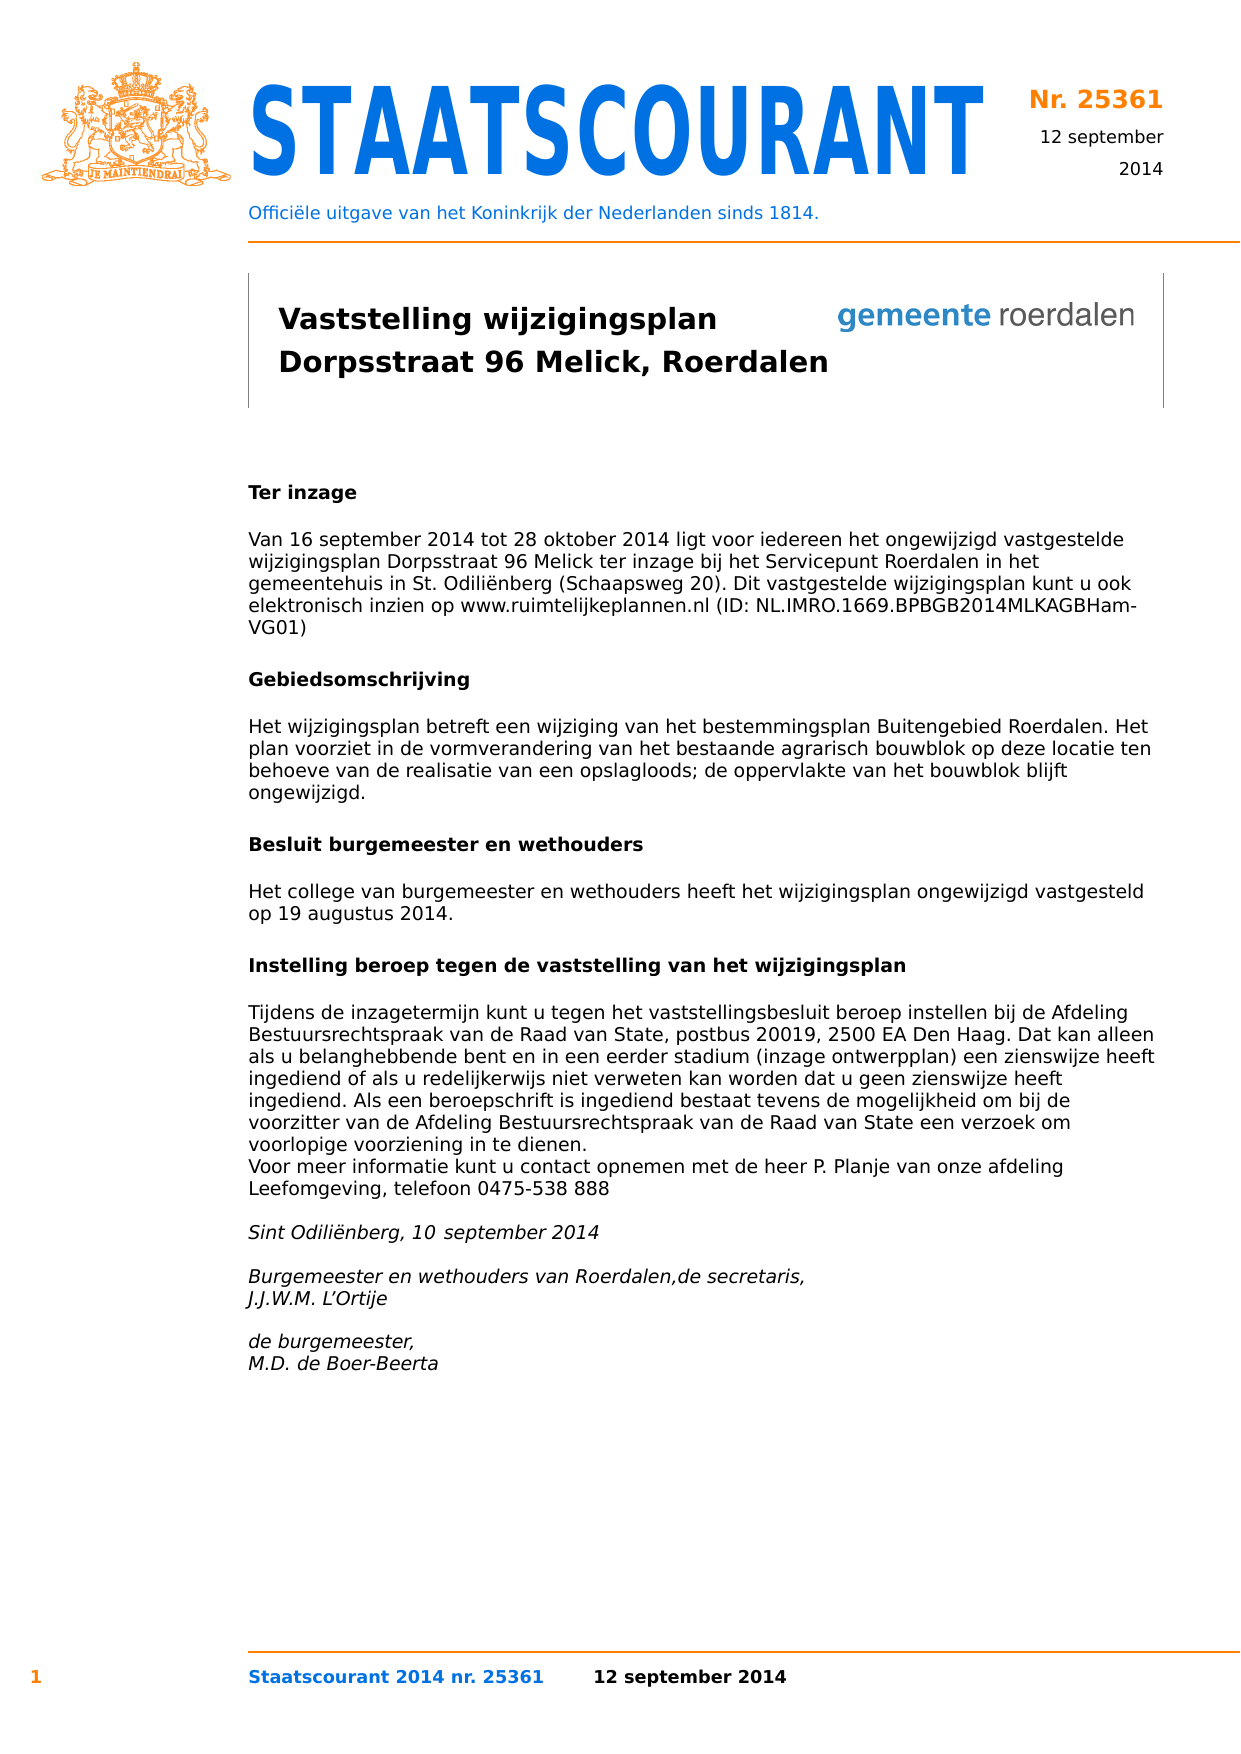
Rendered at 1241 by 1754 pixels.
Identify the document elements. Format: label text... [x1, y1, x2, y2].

text de burgemeester, M.D. de Boer-Beerta [248, 1331, 1163, 1375]
text Het college van burgemeester en wethouders heeft het wijzigingsplan ongewijzigd vastgesteld op 19 augustus 2014. [248, 881, 1163, 925]
subtitle Ter inzage [248, 482, 1163, 504]
table_header Nr. 25361 [998, 62, 1240, 121]
subtitle Gebiedsomschrijving [248, 669, 1163, 691]
picture [838, 302, 1134, 332]
subtitle Besluit burgemeester en wethouders [248, 834, 1163, 856]
table_cell 2014 [998, 153, 1240, 203]
table_cell 12 september [998, 121, 1240, 153]
table_header [25, 62, 248, 241]
subtitle Instelling beroep tegen de vaststelling van het wijzigingsplan [248, 955, 1163, 977]
text Het wijzigingsplan betreft een wijziging van het bestemmingsplan Buitengebied Roerdalen. Het plan voorziet in de vormverandering van het bestaande agrarisch bouwblok op deze locatie ten behoeve van de realisatie van een opslagloods; de oppervlakte van het bouwblok blijft ongewijzigd. [248, 716, 1163, 804]
text Tijdens de inzagetermijn kunt u tegen het vaststellingsbesluit beroep instellen bij de Afdeling Bestuursrechtspraak van de Raad van State, postbus 20019, 2500 EA Den Haag. Dat kan alleen als u belanghebbende bent en in een eerder stadium (inzage ontwerpplan) een zienswijze heeft ingediend of als u redelijkerwijs niet verweten kan worden dat u geen zienswijze heeft ingediend. Als een beroepschrift is ingediend bestaat tevens de mogelijkheid om bij de voorzitter van de Afdeling Bestuursrechtspraak van de Raad van State een verzoek om voorlopige voorziening in te dienen. [248, 1002, 1163, 1156]
text Burgemeester en wethouders van Roerdalen,de secretaris, J.J.W.M. L’Ortije [248, 1266, 1163, 1309]
text Van 16 september 2014 tot 28 oktober 2014 ligt voor iedereen het ongewijzigd vastgestelde wijzigingsplan Dorpsstraat 96 Melick ter inzage bij het Servicepunt Roerdalen in het gemeentehuis in St. Odiliënberg (Schaapsweg 20). Dit vastgestelde wijzigingsplan kunt u ook elektronisch inzien op www.ruimtelijkeplannen.nl (ID: NL.IMRO.1669.BPBGB2014MLKAGBHam-VG01) [248, 529, 1163, 639]
subtitle Vaststelling wijzigingsplan Dorpsstraat 96 Melick, Roerdalen [249, 273, 1163, 408]
text Voor meer informatie kunt u contact opnemen met de heer P. Planje van onze afdeling Leefomgeving, telefoon 0475-538 888 [248, 1156, 1163, 1200]
picture [41, 62, 231, 186]
table_cell Officiële uitgave van het Koninkrijk der Nederlanden sinds 1814. [248, 203, 1240, 241]
text Sint Odiliënberg, 10 september 2014 [248, 1222, 1163, 1244]
table_header STAATSCOURANT [248, 62, 998, 203]
